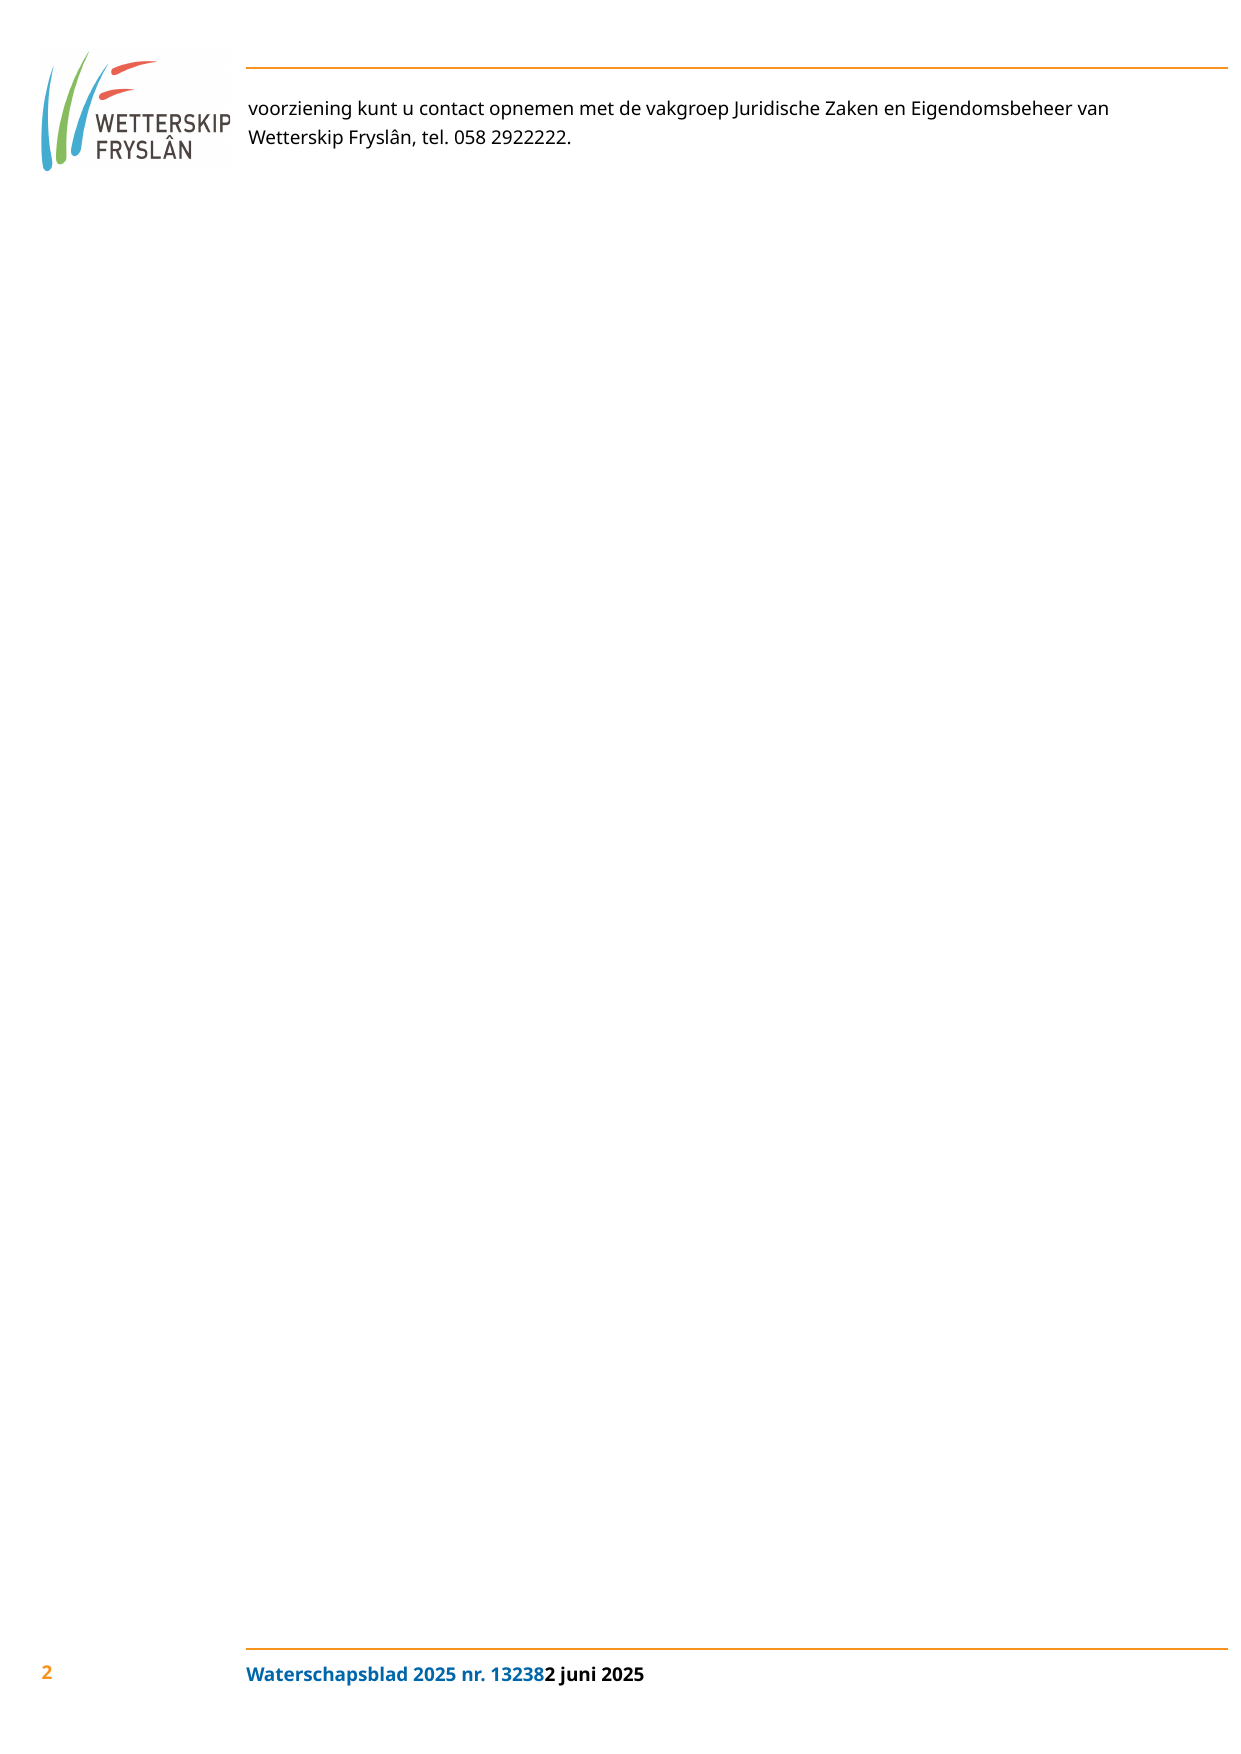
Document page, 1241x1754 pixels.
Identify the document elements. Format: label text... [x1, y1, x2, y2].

picture [41, 47, 231, 172]
text voorziening kunt u contact opnemen met de vakgroep Juridische Zaken en Eigendomsbeheer van Wetterskip Fryslân, tel. 058 2922222. [248, 95, 1152, 150]
